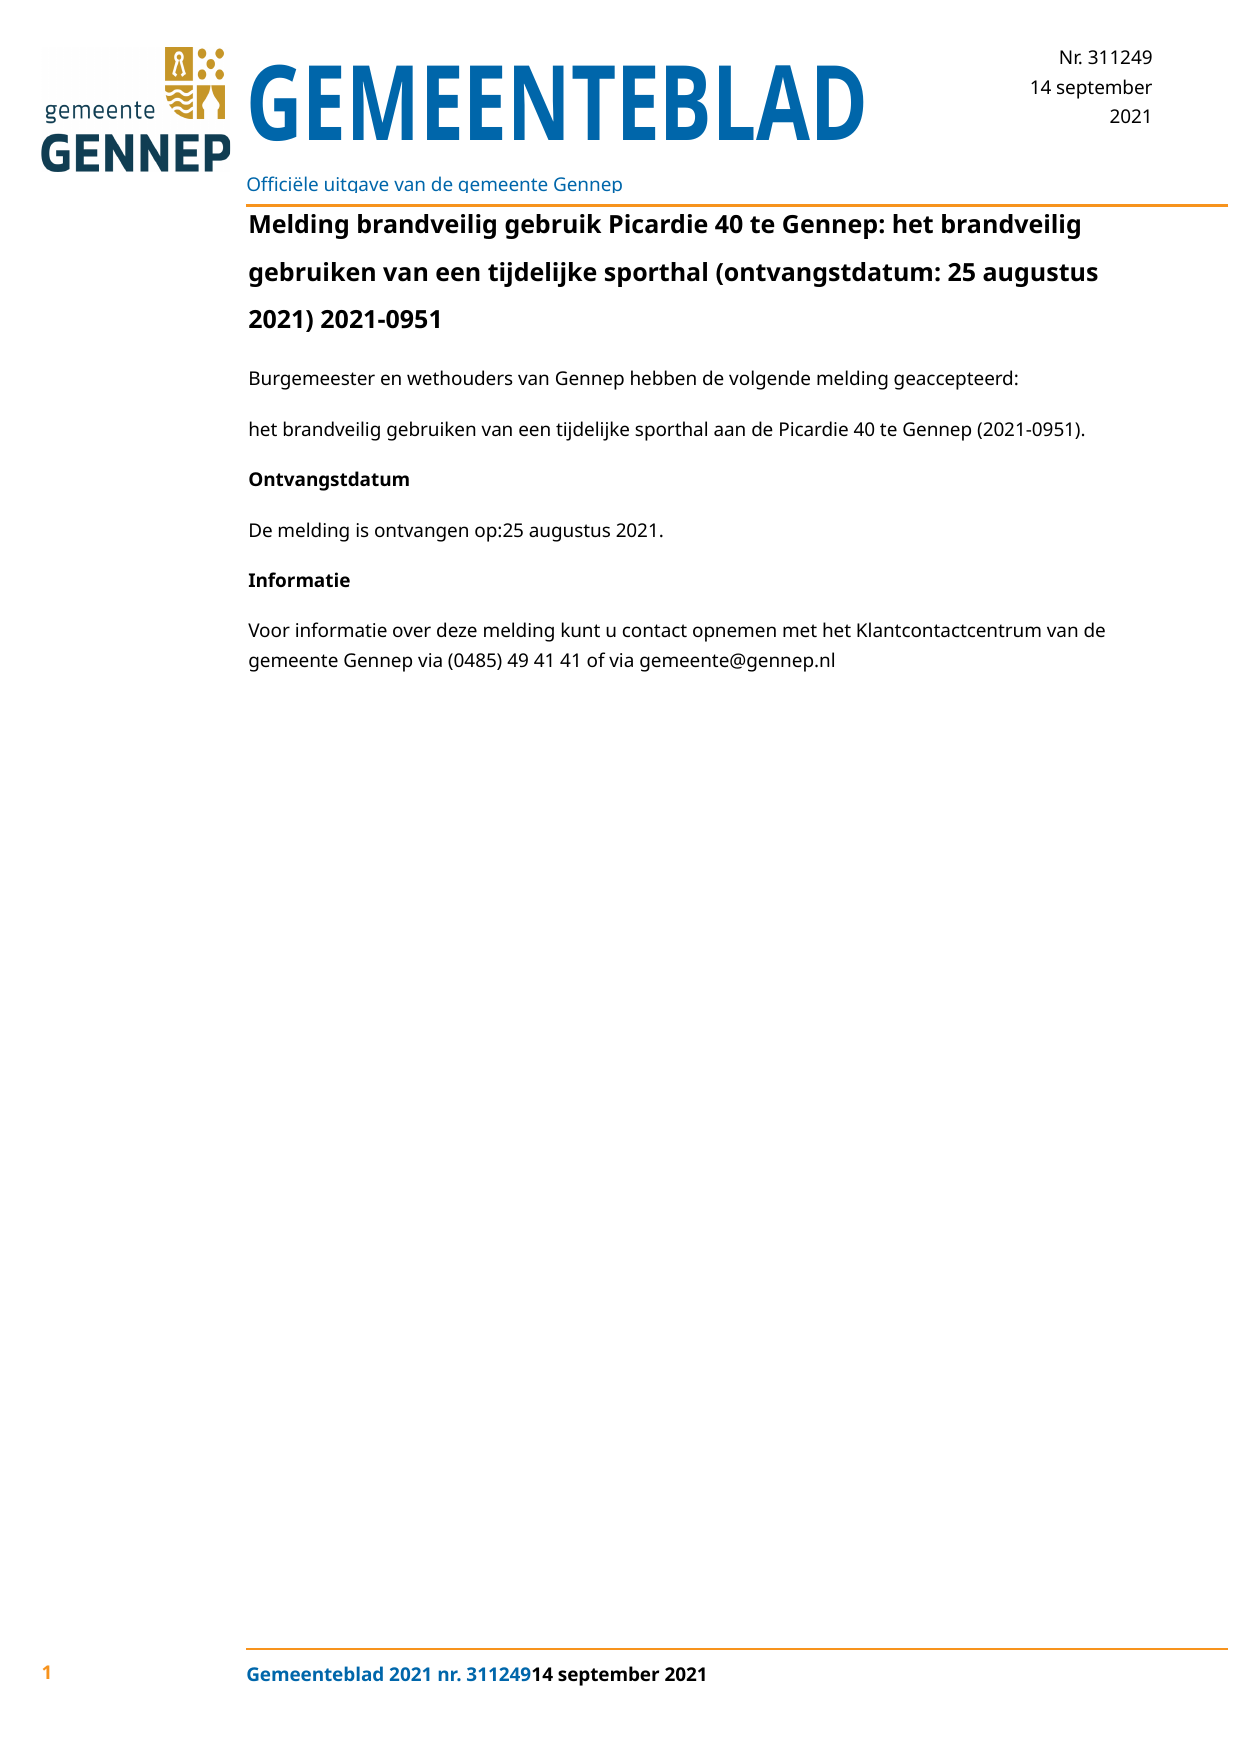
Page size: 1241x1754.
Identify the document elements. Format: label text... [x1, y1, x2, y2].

text het brandveilig gebruiken van een tijdelijke sporthal aan de Picardie 40 te Gennep (2021-0951). [248, 416, 1152, 442]
text Burgemeester en wethouders van Gennep hebben de volgende melding geaccepteerd: [248, 366, 1152, 391]
text Ontvangstdatum [248, 466, 1152, 492]
text Informatie [248, 567, 1152, 593]
text Voor informatie over deze melding kunt u contact opnemen met het Klantcontactcentrum van de gemeente Gennep via (0485) 49 41 41 of via gemeente@gennep.nl [248, 618, 1152, 673]
text Melding brandveilig gebruik Picardie 40 te Gennep: het brandveilig gebruiken van een tijdelijke sporthal (ontvangstdatum: 25 augustus 2021) 2021-0951 [248, 207, 1152, 336]
picture [41, 47, 231, 172]
text De melding is ontvangen op:25 augustus 2021. [248, 517, 1152, 542]
